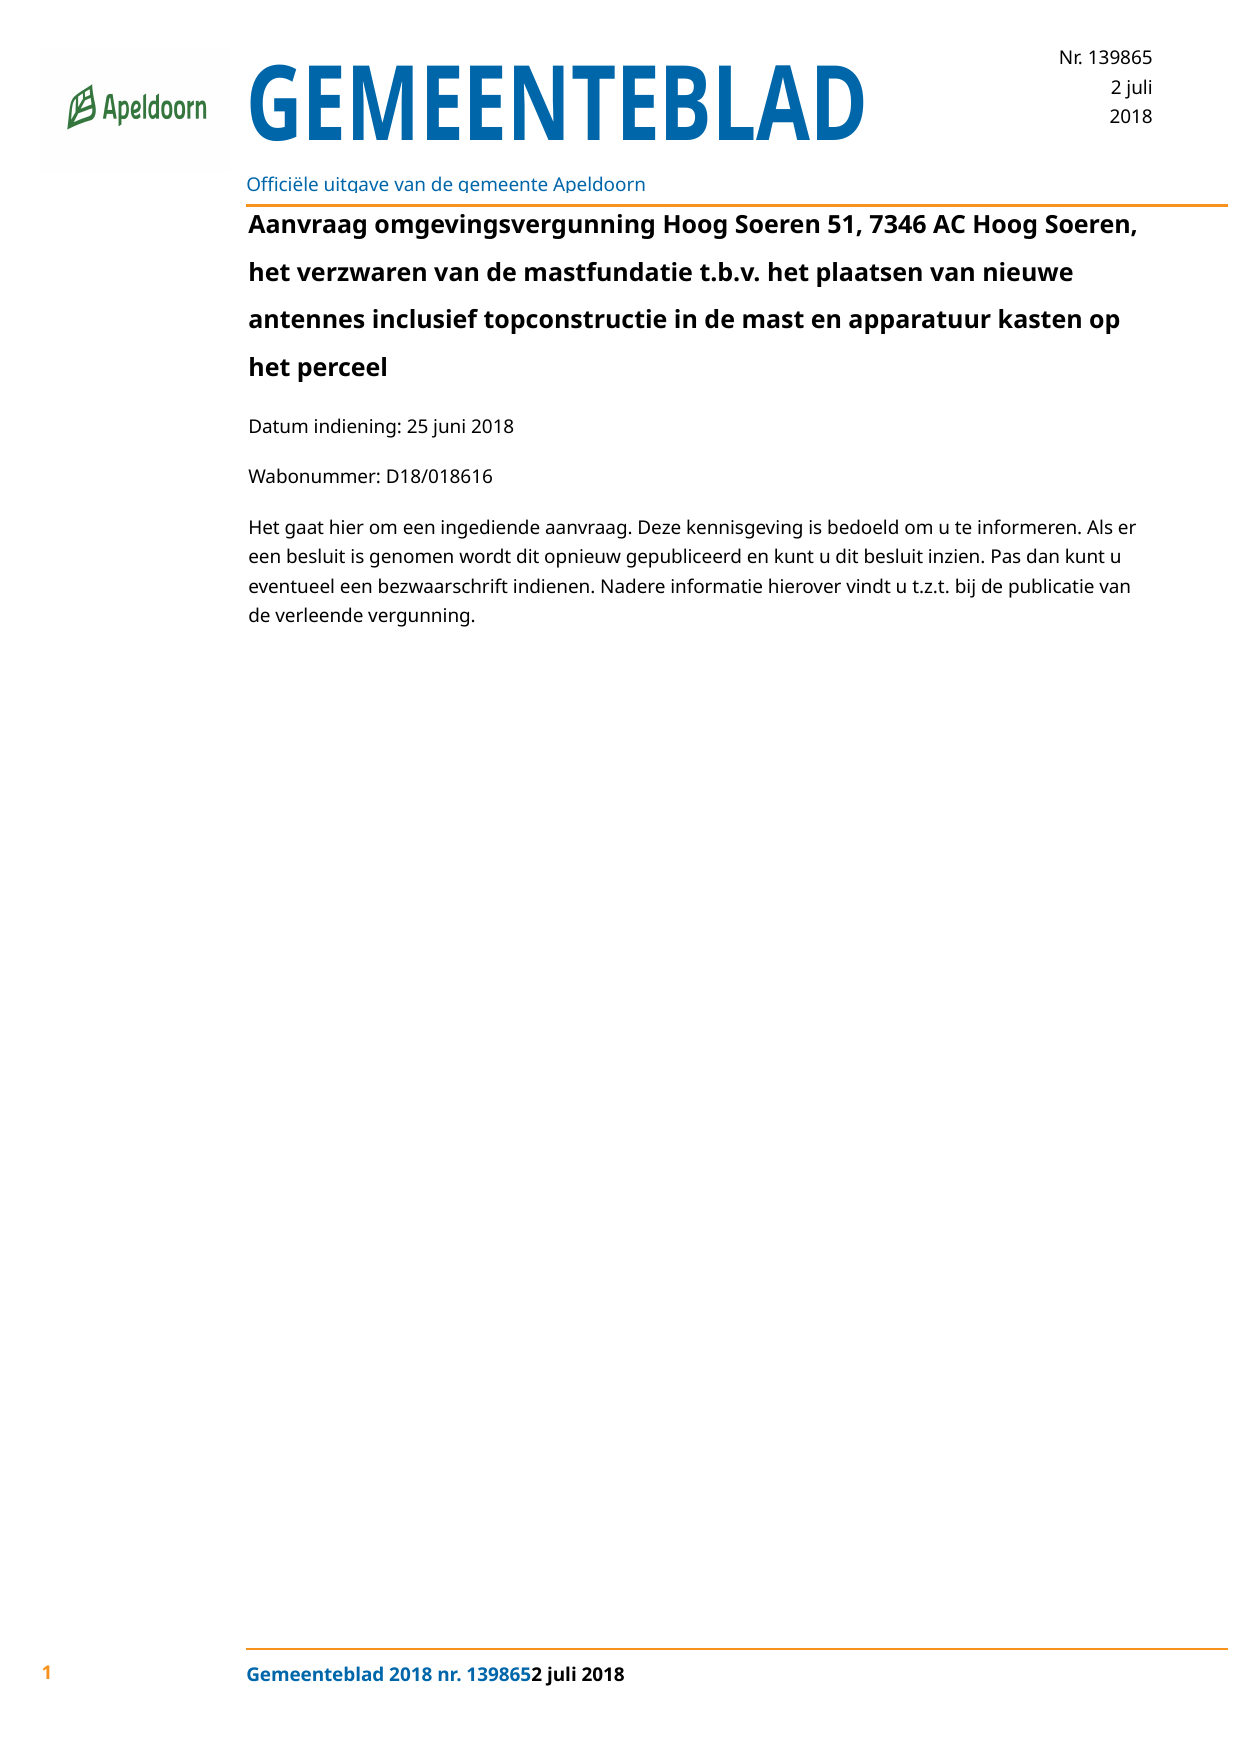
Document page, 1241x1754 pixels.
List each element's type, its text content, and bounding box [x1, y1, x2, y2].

text Aanvraag omgevingsvergunning Hoog Soeren 51, 7346 AC Hoog Soeren, het verzwaren van de mastfundatie t.b.v. het plaatsen van nieuwe antennes inclusief topconstructie in de mast en apparatuur kasten op het perceel [248, 207, 1152, 384]
text Het gaat hier om een ingediende aanvraag. Deze kennisgeving is bedoeld om u te informeren. Als er een besluit is genomen wordt dit opnieuw gepubliceerd en kunt u dit besluit inzien. Pas dan kunt u eventueel een bezwaarschrift indienen. Nadere informatie hierover vindt u t.z.t. bij de publicatie van de verleende vergunning. [248, 514, 1152, 628]
picture [41, 47, 231, 172]
text Datum indiening: 25 juni 2018 [248, 413, 1152, 439]
text Wabonummer: D18/018616 [248, 463, 1152, 489]
